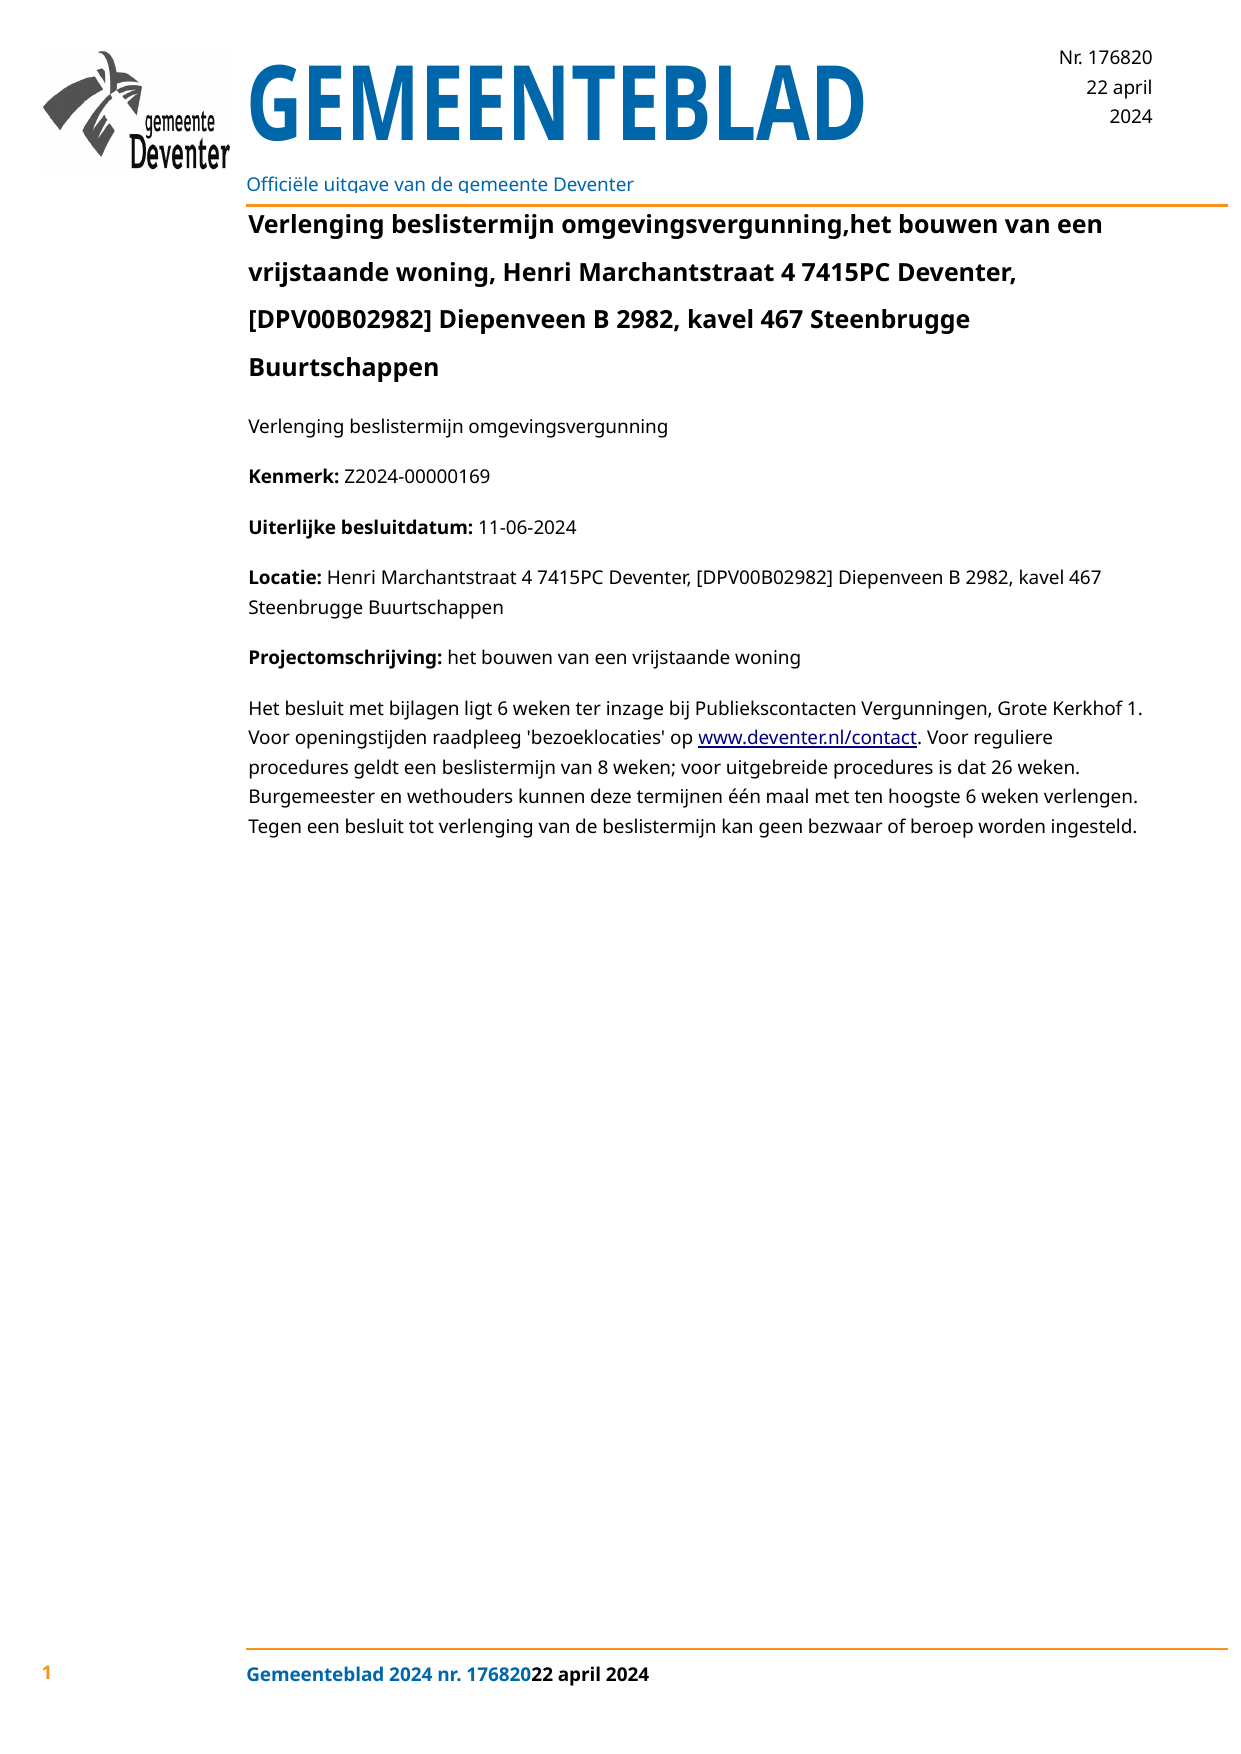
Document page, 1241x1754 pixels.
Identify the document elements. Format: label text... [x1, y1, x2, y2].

text Kenmerk: Z2024-00000169 [248, 463, 1152, 489]
text Uiterlijke besluitdatum: 11-06-2024 [248, 514, 1152, 540]
picture [41, 47, 231, 172]
text Projectomschrijving: het bouwen van een vrijstaande woning [248, 644, 1152, 670]
text Locatie: Henri Marchantstraat 4 7415PC Deventer, [DPV00B02982] Diepenveen B 2982, kavel 467 Steenbrugge Buurtschappen [248, 564, 1152, 620]
text Verlenging beslistermijn omgevingsvergunning,het bouwen van een vrijstaande woning, Henri Marchantstraat 4 7415PC Deventer, [DPV00B02982] Diepenveen B 2982, kavel 467 Steenbrugge Buurtschappen [248, 207, 1152, 384]
text Het besluit met bijlagen ligt 6 weken ter inzage bij Publiekscontacten Vergunningen, Grote Kerkhof 1. Voor openingstijden raadpleeg 'bezoeklocaties' op www.deventer.nl/contact. Voor reguliere procedures geldt een beslistermijn van 8 weken; voor uitgebreide procedures is dat 26 weken. Burgemeester en wethouders kunnen deze termijnen één maal met ten hoogste 6 weken verlengen. Tegen een besluit tot verlenging van de beslistermijn kan geen bezwaar of beroep worden ingesteld. [248, 695, 1152, 839]
text Verlenging beslistermijn omgevingsvergunning [248, 413, 1152, 439]
